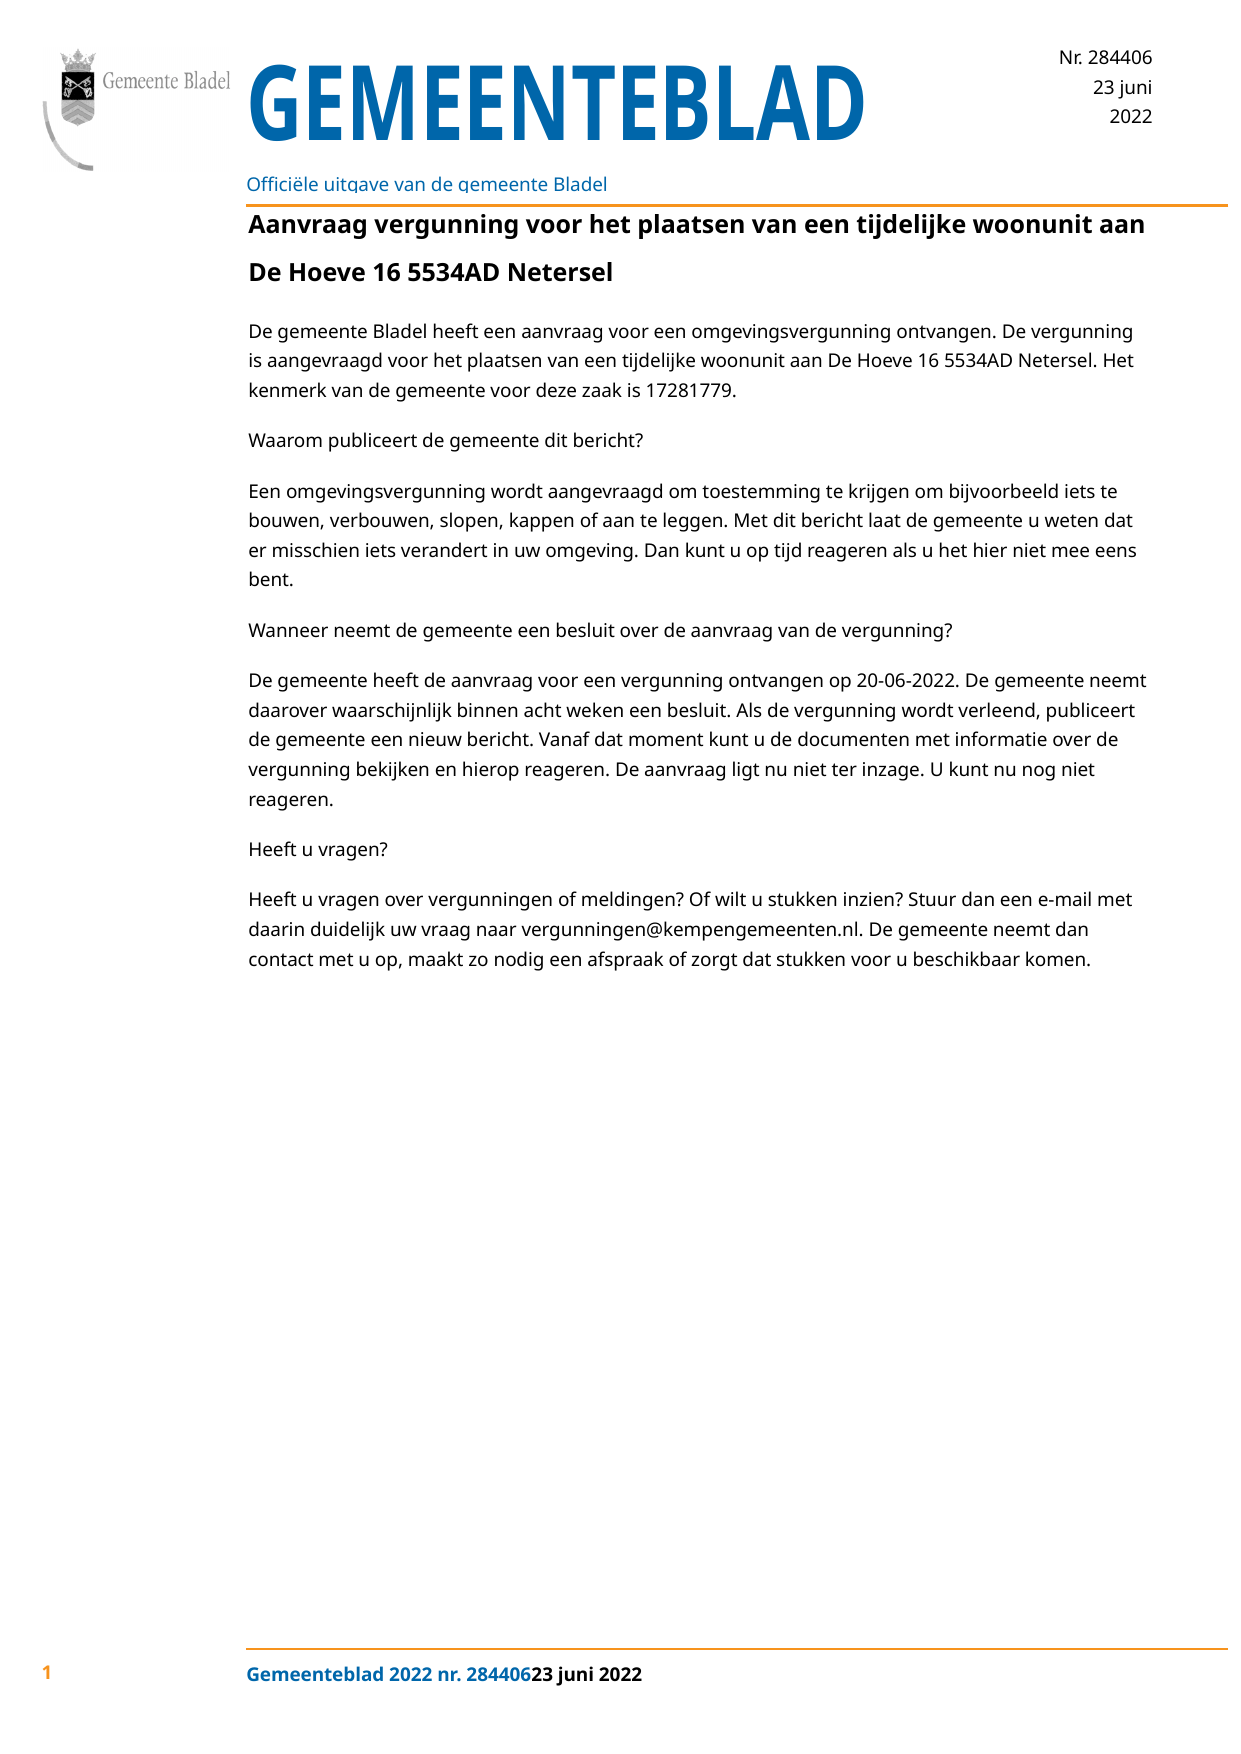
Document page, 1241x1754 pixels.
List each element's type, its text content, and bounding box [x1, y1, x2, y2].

picture [41, 47, 231, 172]
text Wanneer neemt de gemeente een besluit over de aanvraag van de vergunning? [248, 617, 1152, 643]
text De gemeente Bladel heeft een aanvraag voor een omgevingsvergunning ontvangen. De vergunning is aangevraagd voor het plaatsen van een tijdelijke woonunit aan De Hoeve 16 5534AD Netersel. Het kenmerk van de gemeente voor deze zaak is 17281779. [248, 318, 1152, 403]
text Waarom publiceert de gemeente dit bericht? [248, 427, 1152, 453]
text Heeft u vragen over vergunningen of meldingen? Of wilt u stukken inzien? Stuur dan een e-mail met daarin duidelijk uw vraag naar vergunningen@kempengemeenten.nl. De gemeente neemt dan contact met u op, maakt zo nodig een afspraak of zorgt dat stukken voor u beschikbaar komen. [248, 887, 1152, 972]
text Een omgevingsvergunning wordt aangevraagd om toestemming te krijgen om bijvoorbeeld iets te bouwen, verbouwen, slopen, kappen of aan te leggen. Met dit bericht laat de gemeente u weten dat er misschien iets verandert in uw omgeving. Dan kunt u op tijd reageren als u het hier niet mee eens bent. [248, 478, 1152, 592]
text Heeft u vragen? [248, 836, 1152, 862]
text Aanvraag vergunning voor het plaatsen van een tijdelijke woonunit aan De Hoeve 16 5534AD Netersel [248, 207, 1152, 288]
text De gemeente heeft de aanvraag voor een vergunning ontvangen op 20-06-2022. De gemeente neemt daarover waarschijnlijk binnen acht weken een besluit. Als de vergunning wordt verleend, publiceert de gemeente een nieuw bericht. Vanaf dat moment kunt u de documenten met informatie over de vergunning bekijken en hierop reageren. De aanvraag ligt nu niet ter inzage. U kunt nu nog niet reageren. [248, 667, 1152, 812]
